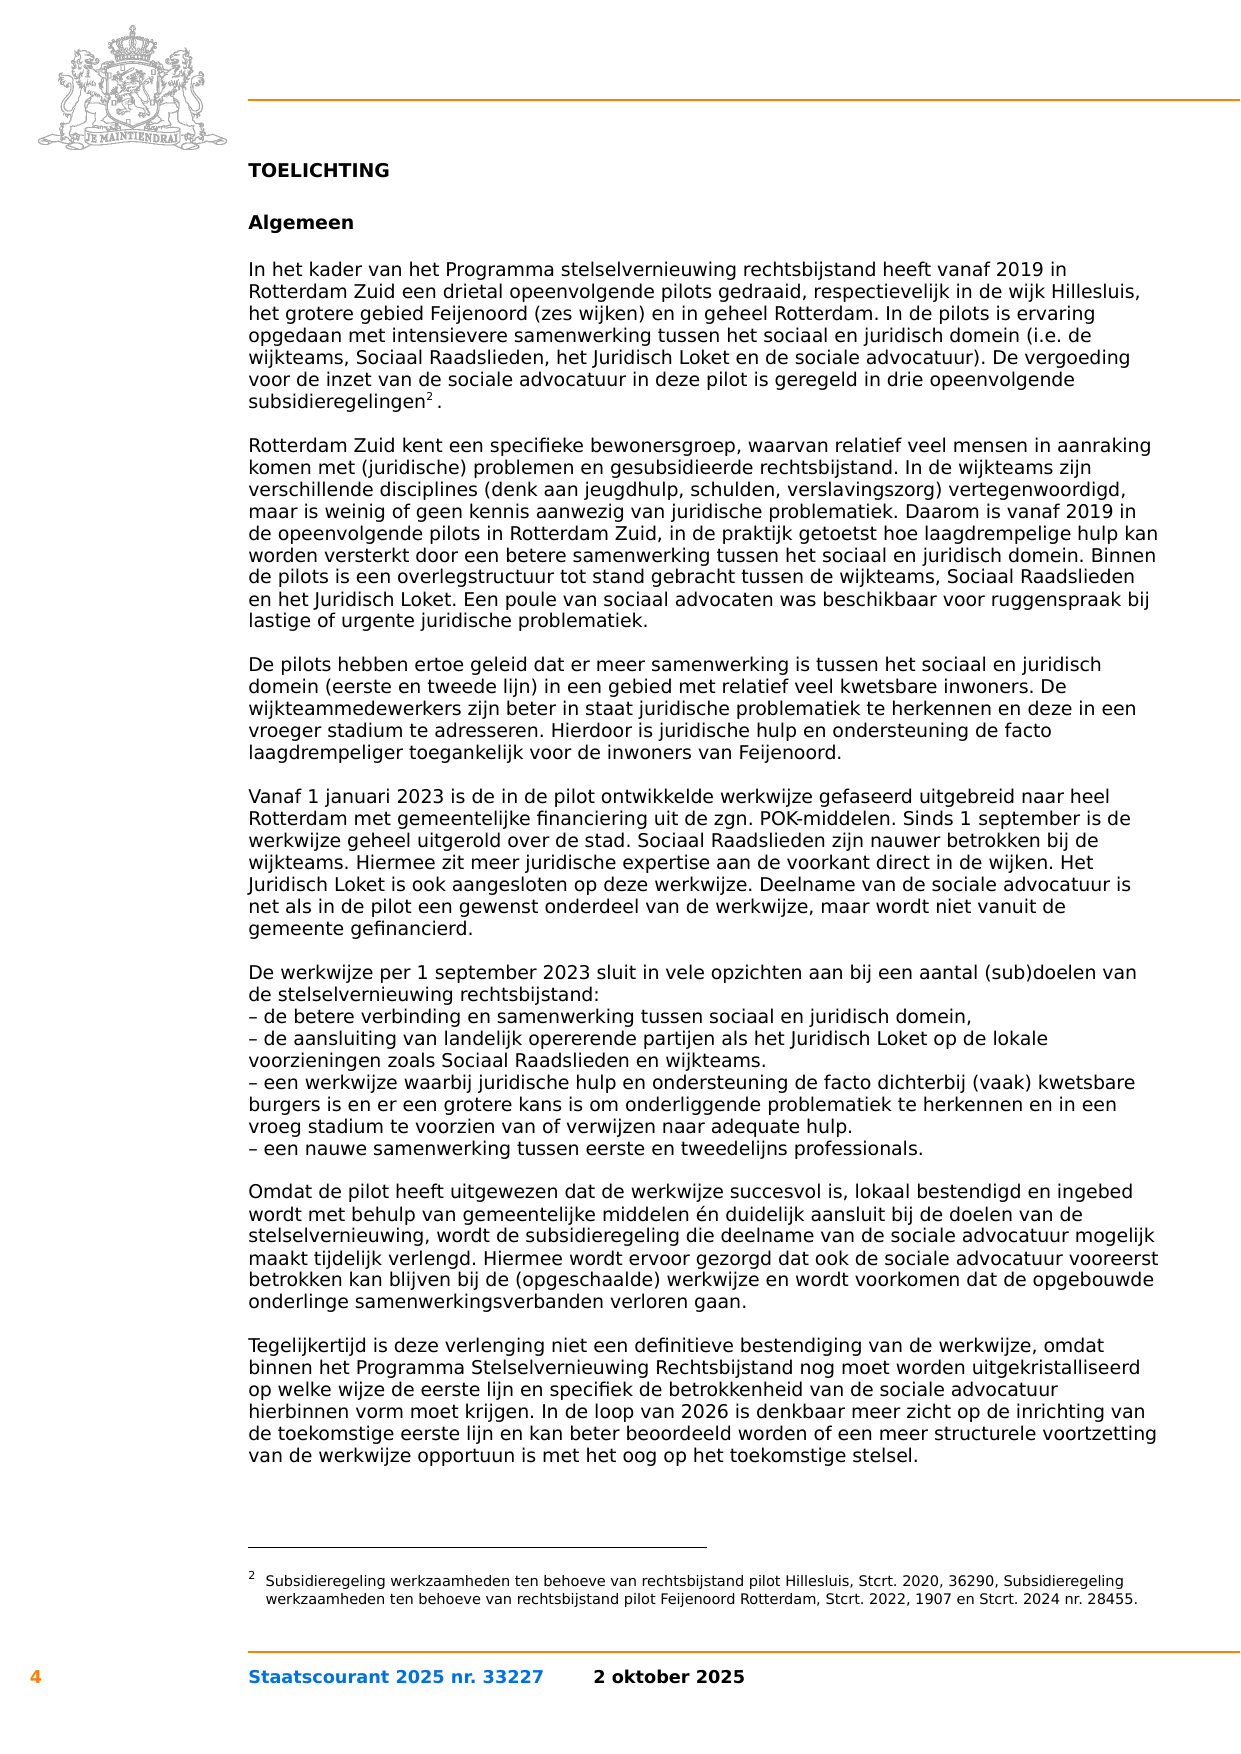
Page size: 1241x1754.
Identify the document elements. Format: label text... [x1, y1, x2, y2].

text Rotterdam Zuid kent een specifieke bewonersgroep, waarvan relatief veel mensen in aanraking komen met (juridische) problemen en gesubsidieerde rechtsbijstand. In de wijkteams zijn verschillende disciplines (denk aan jeugdhulp, schulden, verslavingszorg) vertegenwoordigd, maar is weinig of geen kennis aanwezig van juridische problematiek. Daarom is vanaf 2019 in de opeenvolgende pilots in Rotterdam Zuid, in de praktijk getoetst hoe laagdrempelige hulp kan worden versterkt door een betere samenwerking tussen het sociaal en juridisch domein. Binnen de pilots is een overlegstructuur tot stand gebracht tussen de wijkteams, Sociaal Raadslieden en het Juridisch Loket. Een poule van sociaal advocaten was beschikbaar voor ruggenspraak bij lastige of urgente juridische problematiek. [248, 434, 1163, 632]
text – een werkwijze waarbij juridische hulp en ondersteuning de facto dichterbij (vaak) kwetsbare burgers is en er een grotere kans is om onderliggende problematiek te herkennen en in een vroeg stadium te voorzien van of verwijzen naar adequate hulp. [248, 1072, 1163, 1138]
text In het kader van het Programma stelselvernieuwing rechtsbijstand heeft vanaf 2019 in Rotterdam Zuid een drietal opeenvolgende pilots gedraaid, respectievelijk in de wijk Hillesluis, het grotere gebied Feijenoord (zes wijken) en in geheel Rotterdam. In de pilots is ervaring opgedaan met intensievere samenwerking tussen het sociaal en juridisch domein (i.e. de wijkteams, Sociaal Raadslieden, het Juridisch Loket en de sociale advocatuur). De vergoeding voor de inzet van de sociale advocatuur in deze pilot is geregeld in drie opeenvolgende subsidieregelingen. [248, 259, 1163, 413]
text – de aansluiting van landelijk opererende partijen als het Juridisch Loket op de lokale voorzieningen zoals Sociaal Raadslieden en wijkteams. [248, 1028, 1163, 1072]
text Omdat de pilot heeft uitgewezen dat de werkwijze succesvol is, lokaal bestendigd en ingebed wordt met behulp van gemeentelijke middelen én duidelijk aansluit bij de doelen van de stelselvernieuwing, wordt de subsidieregeling die deelname van de sociale advocatuur mogelijk maakt tijdelijk verlengd. Hiermee wordt ervoor gezorgd dat ook de sociale advocatuur vooreerst betrokken kan blijven bij de (opgeschaalde) werkwijze en wordt voorkomen dat de opgebouwde onderlinge samenwerkingsverbanden verloren gaan. [248, 1181, 1163, 1313]
subtitle TOELICHTING [248, 160, 1163, 182]
text – een nauwe samenwerking tussen eerste en tweedelijns professionals. [248, 1138, 1163, 1159]
text Tegelijkertijd is deze verlenging niet een definitieve bestendiging van de werkwijze, omdat binnen het Programma Stelselvernieuwing Rechtsbijstand nog moet worden uitgekristalliseerd op welke wijze de eerste lijn en specifiek de betrokkenheid van de sociale advocatuur hierbinnen vorm moet krijgen. In de loop van 2026 is denkbaar meer zicht op de inrichting van de toekomstige eerste lijn en kan beter beoordeeld worden of een meer structurele voortzetting van de werkwijze opportuun is met het oog op het toekomstige stelsel. [248, 1335, 1163, 1467]
text De pilots hebben ertoe geleid dat er meer samenwerking is tussen het sociaal en juridisch domein (eerste en tweede lijn) in een gebied met relatief veel kwetsbare inwoners. De wijkteammedewerkers zijn beter in staat juridische problematiek te herkennen en deze in een vroeger stadium te adresseren. Hierdoor is juridische hulp en ondersteuning de facto laagdrempeliger toegankelijk voor de inwoners van Feijenoord. [248, 654, 1163, 764]
subtitle Algemeen [248, 212, 1163, 234]
text – de betere verbinding en samenwerking tussen sociaal en juridisch domein, [248, 1006, 1163, 1028]
text Subsidieregeling werkzaamheden ten behoeve van rechtsbijstand pilot Hillesluis, Stcrt. 2020, 36290, Subsidieregeling werkzaamheden ten behoeve van rechtsbijstand pilot Feijenoord Rotterdam, Stcrt. 2022, 1907 en Stcrt. 2024 nr. 28455. [248, 1569, 1163, 1608]
text De werkwijze per 1 september 2023 sluit in vele opzichten aan bij een aantal (sub)doelen van de stelselvernieuwing rechtsbijstand: [248, 962, 1163, 1006]
text Vanaf 1 januari 2023 is de in de pilot ontwikkelde werkwijze gefaseerd uitgebreid naar heel Rotterdam met gemeentelijke financiering uit de zgn. POK-middelen. Sinds 1 september is de werkwijze geheel uitgerold over de stad. Sociaal Raadslieden zijn nauwer betrokken bij de wijkteams. Hiermee zit meer juridische expertise aan de voorkant direct in de wijken. Het Juridisch Loket is ook aangesloten op deze werkwijze. Deelname van de sociale advocatuur is net als in de pilot een gewenst onderdeel van de werkwijze, maar wordt niet vanuit de gemeente gefinancierd. [248, 786, 1163, 940]
picture [38, 25, 227, 150]
